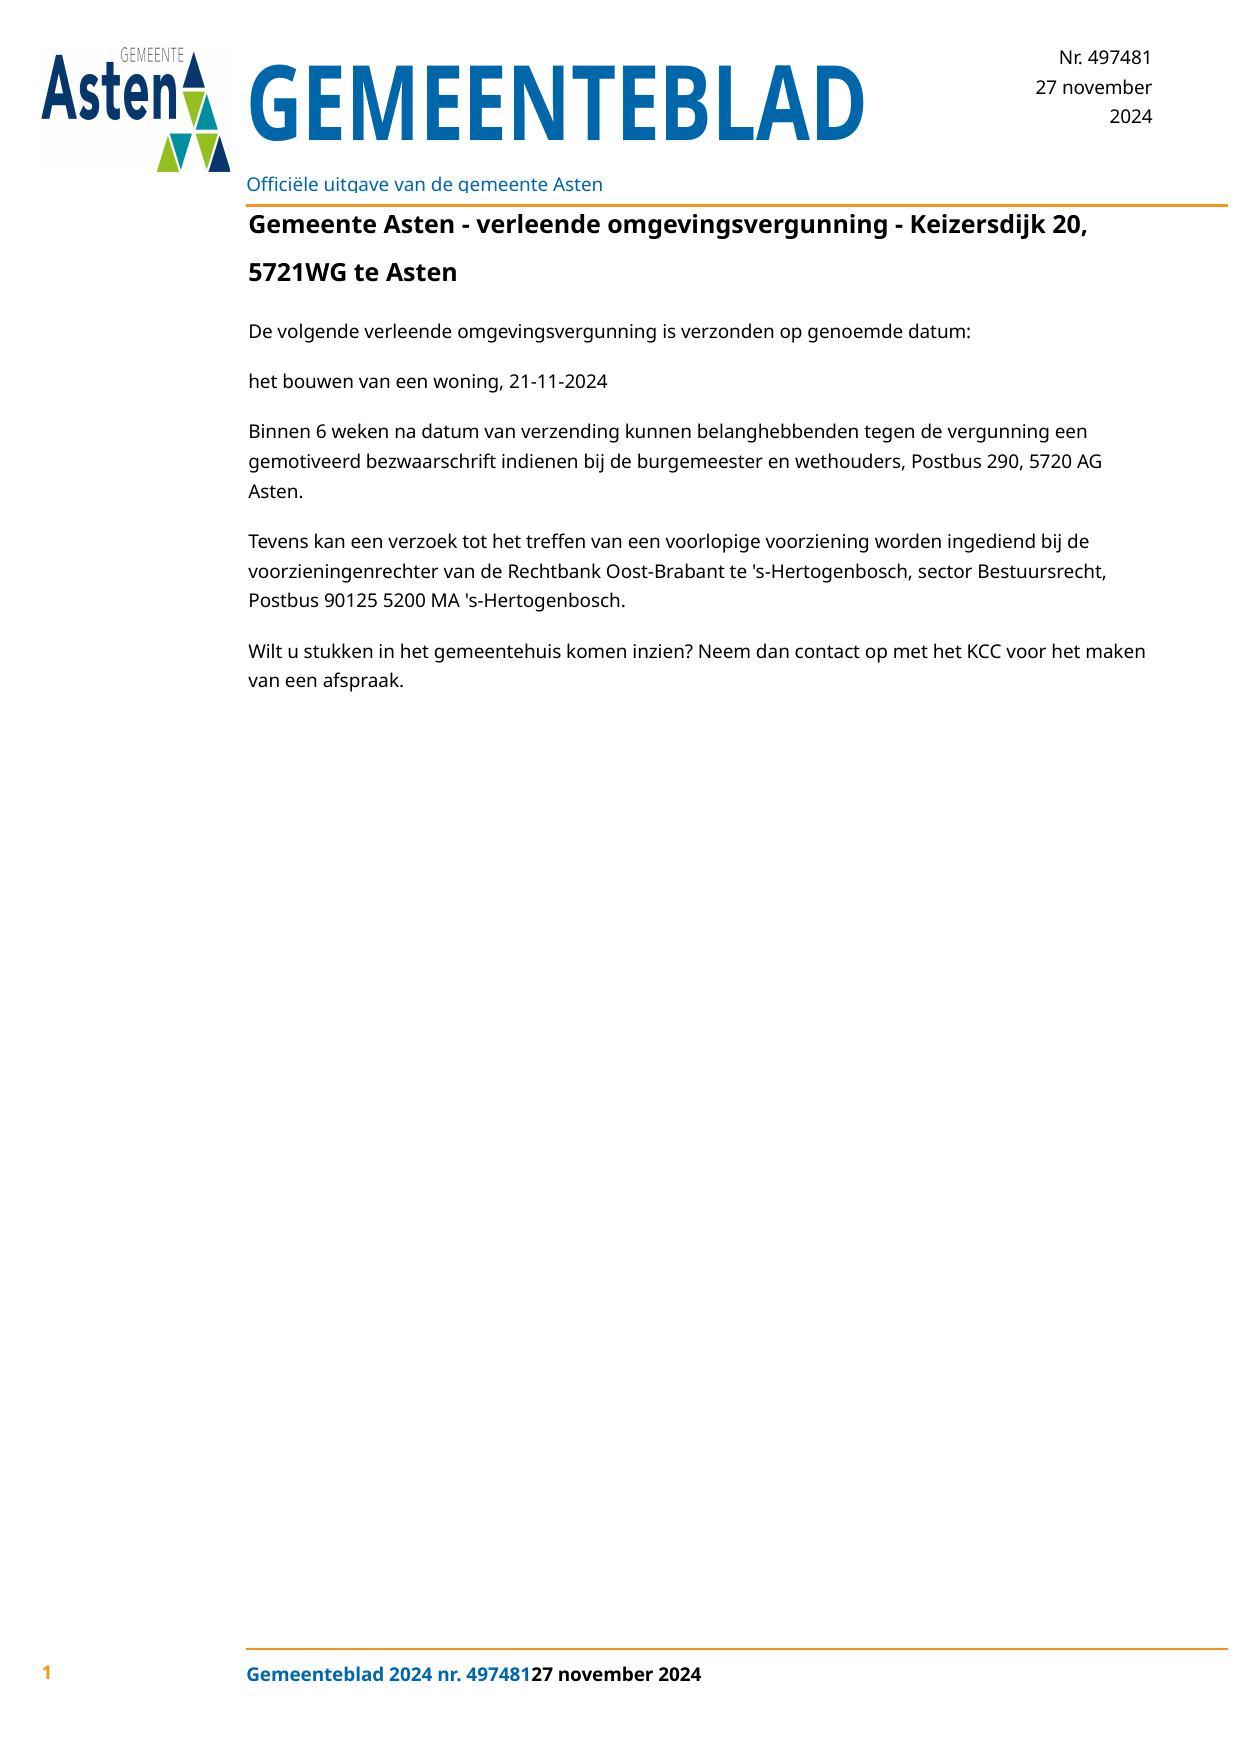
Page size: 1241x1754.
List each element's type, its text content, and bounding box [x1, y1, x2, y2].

text Gemeente Asten - verleende omgevingsvergunning - Keizersdijk 20, 5721WG te Asten [248, 207, 1152, 288]
text Wilt u stukken in het gemeentehuis komen inzien? Neem dan contact op met het KCC voor het maken van een afspraak. [248, 638, 1152, 693]
text Tevens kan een verzoek tot het treffen van een voorlopige voorziening worden ingediend bij de voorzieningenrechter van de Rechtbank Oost-Brabant te 's-Hertogenbosch, sector Bestuursrecht, Postbus 90125 5200 MA 's-Hertogenbosch. [248, 528, 1152, 613]
picture [41, 47, 231, 172]
text Binnen 6 weken na datum van verzending kunnen belanghebbenden tegen de vergunning een gemotiveerd bezwaarschrift indienen bij de burgemeester en wethouders, Postbus 290, 5720 AG Asten. [248, 419, 1152, 504]
text het bouwen van een woning, 21-11-2024 [248, 368, 1152, 394]
text De volgende verleende omgevingsvergunning is verzonden op genoemde datum: [248, 318, 1152, 344]
